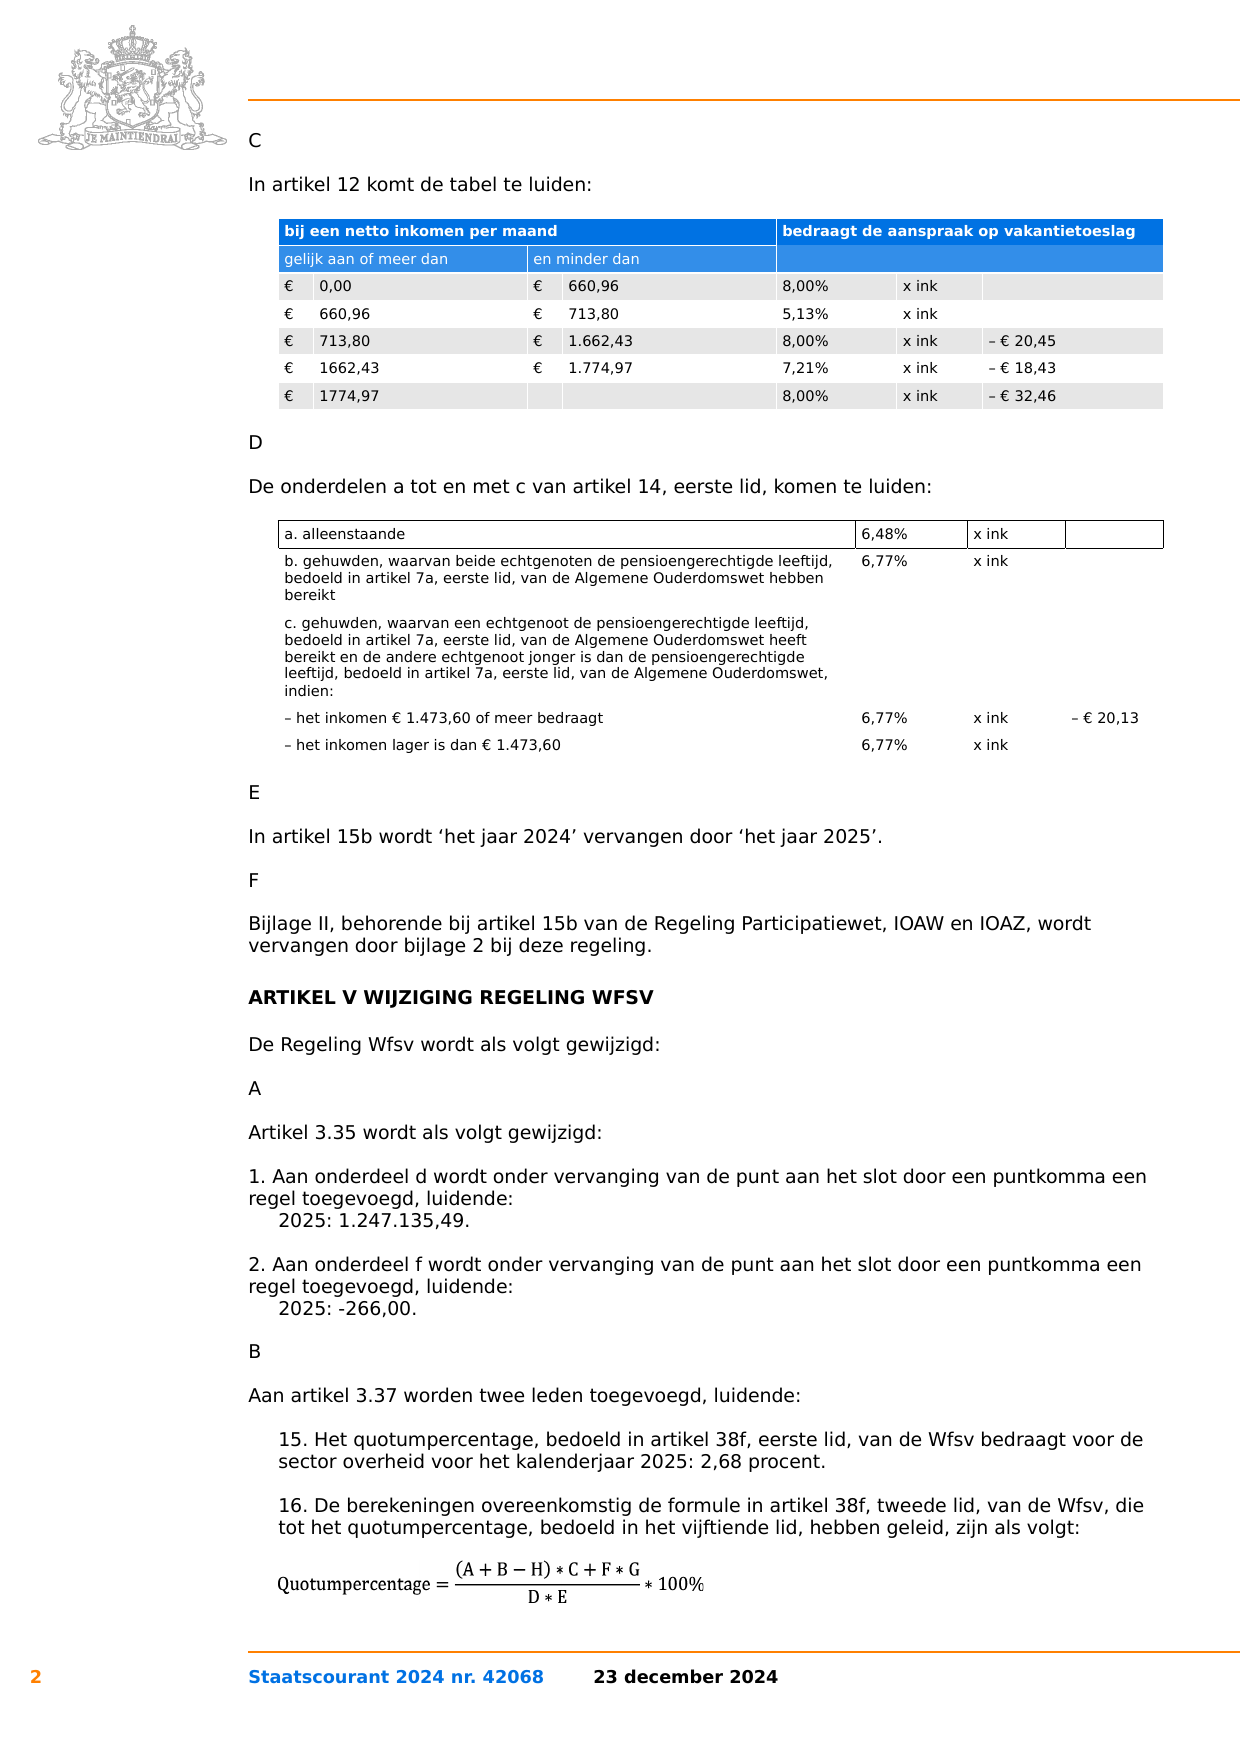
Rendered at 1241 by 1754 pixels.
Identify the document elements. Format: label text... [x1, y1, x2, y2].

table_cell c. gehuwden, waarvan een echtgenoot de pensioengerechtigde leeftijd, bedoeld in artikel 7a, eerste lid, van de Algemene Ouderdomswet heeft bereikt en de andere echtgenoot jonger is dan de pensioengerechtigde leeftijd, bedoeld in artikel 7a, eerste lid, van de Algemene Ouderdomswet, indien: [279, 610, 855, 704]
table_cell 660,96 [314, 301, 527, 327]
table_cell € [528, 301, 562, 327]
text F [248, 869, 1163, 891]
text In artikel 15b wordt ‘het jaar 2024’ vervangen door ‘het jaar 2025’. [248, 826, 1163, 848]
table_header bedraagt de aanspraak op vakantietoeslag [777, 219, 1163, 245]
table_cell [983, 301, 1163, 327]
text A [248, 1078, 1163, 1100]
table_header x ink [968, 521, 1065, 547]
text B [248, 1341, 1163, 1363]
table_cell 1.662,43 [563, 328, 776, 354]
text De onderdelen a tot en met c van artikel 14, eerste lid, komen te luiden: [248, 476, 1163, 498]
text 2025: -266,00. [278, 1298, 1163, 1319]
table_cell x ink [897, 356, 982, 382]
picture [278, 1560, 704, 1603]
text 2. Aan onderdeel f wordt onder vervanging van de punt aan het slot door een puntkomma een regel toegevoegd, luidende: [248, 1254, 1163, 1298]
text C [248, 130, 1163, 152]
table_cell x ink [968, 705, 1065, 731]
text In artikel 12 komt de tabel te luiden: [248, 174, 1163, 196]
table_cell 1.774,97 [563, 356, 776, 382]
table_cell – € 32,46 [983, 383, 1163, 409]
table_cell x ink [968, 733, 1065, 759]
text Bijlage II, behorende bij artikel 15b van de Regeling Participatiewet, IOAW en IOAZ, wordt vervangen door bijlage 2 bij deze regeling. [248, 913, 1163, 957]
table_cell 6,77% [856, 705, 967, 731]
table_header 6,48% [856, 521, 967, 547]
table_cell 660,96 [563, 274, 776, 300]
table_cell 1774,97 [314, 383, 527, 409]
table_cell gelijk aan of meer dan [279, 246, 527, 272]
table_cell 1662,43 [314, 356, 527, 382]
text D [248, 432, 1163, 454]
table_cell 0,00 [314, 274, 527, 300]
text 16. De berekeningen overeenkomstig de formule in artikel 38f, tweede lid, van de Wfsv, die tot het quotumpercentage, bedoeld in het vijftiende lid, hebben geleid, zijn als volgt: [278, 1495, 1163, 1539]
table_cell € [279, 274, 313, 300]
table_cell [563, 383, 776, 409]
table_cell x ink [968, 549, 1065, 609]
table_cell x ink [897, 328, 982, 354]
table_cell 713,80 [563, 301, 776, 327]
table_header a. alleenstaande [279, 521, 855, 547]
table_cell 713,80 [314, 328, 527, 354]
table_cell [1066, 549, 1163, 609]
table_cell 8,00% [777, 383, 896, 409]
table_cell – € 20,13 [1066, 705, 1163, 731]
table_cell € [528, 356, 562, 382]
subtitle ARTIKEL V WIJZIGING REGELING WFSV [248, 987, 1163, 1009]
text 15. Het quotumpercentage, bedoeld in artikel 38f, eerste lid, van de Wfsv bedraagt voor de sector overheid voor het kalenderjaar 2025: 2,68 procent. [278, 1429, 1163, 1473]
table_cell x ink [897, 301, 982, 327]
table_header [1066, 521, 1163, 547]
table_cell x ink [897, 274, 982, 300]
text E [248, 782, 1163, 804]
table_cell 7,21% [777, 356, 896, 382]
table_cell [1066, 733, 1163, 759]
table_cell € [279, 301, 313, 327]
table_cell € [528, 274, 562, 300]
table_cell x ink [897, 383, 982, 409]
text Aan artikel 3.37 worden twee leden toegevoegd, luidende: [248, 1385, 1163, 1407]
text 1. Aan onderdeel d wordt onder vervanging van de punt aan het slot door een puntkomma een regel toegevoegd, luidende: [248, 1166, 1163, 1210]
table_cell € [279, 356, 313, 382]
table_cell [983, 274, 1163, 300]
table_cell 5,13% [777, 301, 896, 327]
table_cell [1066, 610, 1163, 704]
table_cell – € 20,45 [983, 328, 1163, 354]
table_cell [528, 383, 562, 409]
table_cell € [279, 383, 313, 409]
table_cell – het inkomen € 1.473,60 of meer bedraagt [279, 705, 855, 731]
table_cell 8,00% [777, 274, 896, 300]
table_cell € [528, 328, 562, 354]
table_header bij een netto inkomen per maand [279, 219, 776, 245]
table_cell 8,00% [777, 328, 896, 354]
text Artikel 3.35 wordt als volgt gewijzigd: [248, 1122, 1163, 1144]
table_cell en minder dan [528, 246, 776, 272]
table_cell € [279, 328, 313, 354]
table_cell b. gehuwden, waarvan beide echtgenoten de pensioengerechtigde leeftijd, bedoeld in artikel 7a, eerste lid, van de Algemene Ouderdomswet hebben bereikt [279, 549, 855, 609]
picture [38, 25, 227, 150]
table_cell [968, 610, 1065, 704]
table_cell 6,77% [856, 549, 967, 609]
table_cell [856, 610, 967, 704]
table_cell – € 18,43 [983, 356, 1163, 382]
table_cell 6,77% [856, 733, 967, 759]
text De Regeling Wfsv wordt als volgt gewijzigd: [248, 1034, 1163, 1056]
table_cell – het inkomen lager is dan € 1.473,60 [279, 733, 855, 759]
text 2025: 1.247.135,49. [278, 1210, 1163, 1232]
